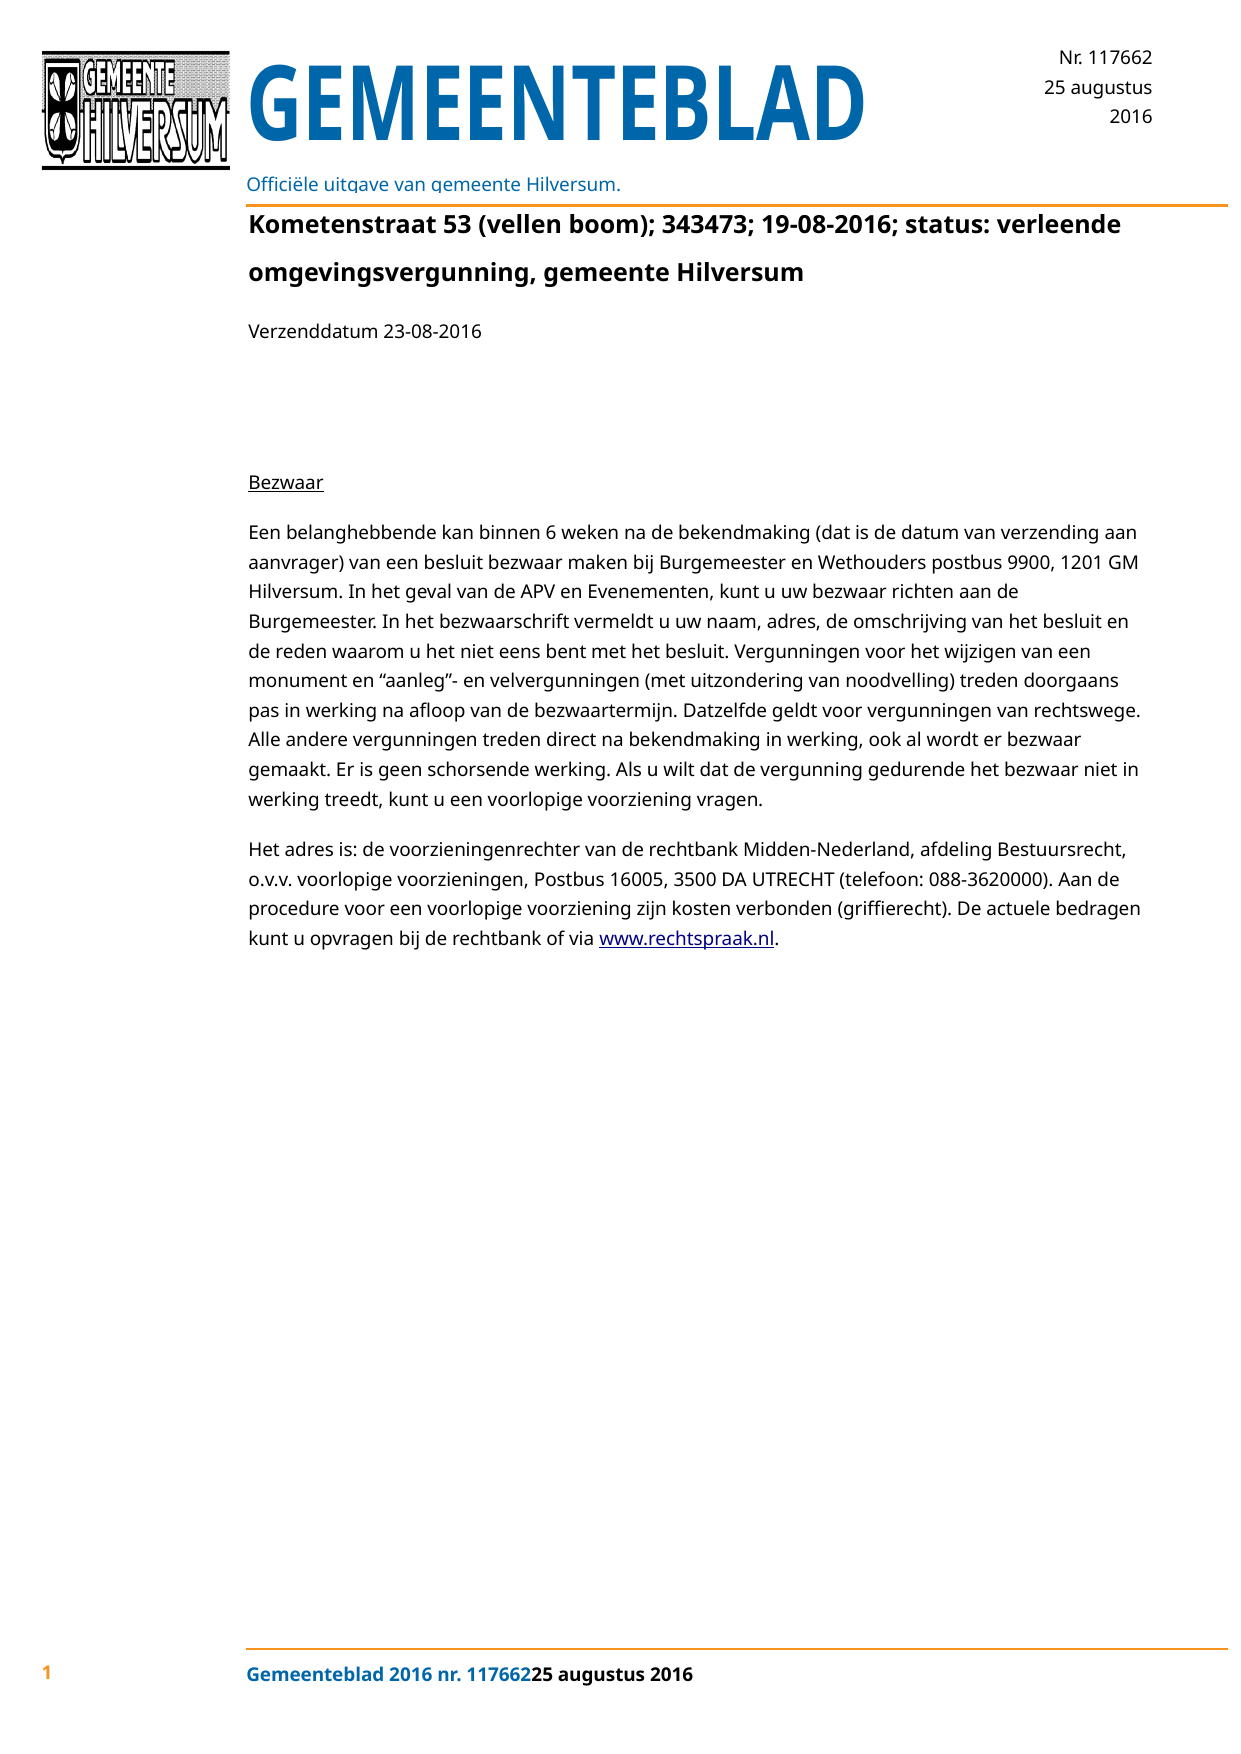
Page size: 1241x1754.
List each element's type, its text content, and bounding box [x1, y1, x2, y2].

text Bezwaar [248, 469, 1152, 495]
text Het adres is: de voorzieningenrechter van de rechtbank Midden-Nederland, afdeling Bestuursrecht, o.v.v. voorlopige voorzieningen, Postbus 16005, 3500 DA UTRECHT (telefoon: 088-3620000). Aan de procedure voor een voorlopige voorziening zijn kosten verbonden (griffierecht). De actuele bedragen kunt u opvragen bij de rechtbank of via www.rechtspraak.nl. [248, 836, 1152, 951]
text Verzenddatum 23-08-2016 [248, 318, 1152, 344]
picture [41, 47, 231, 172]
text Een belanghebbende kan binnen 6 weken na de bekendmaking (dat is de datum van verzending aan aanvrager) van een besluit bezwaar maken bij Burgemeester en Wethouders postbus 9900, 1201 GM Hilversum. In het geval van de APV en Evenementen, kunt u uw bezwaar richten aan de Burgemeester. In het bezwaarschrift vermeldt u uw naam, adres, de omschrijving van het besluit en de reden waarom u het niet eens bent met het besluit. Vergunningen voor het wijzigen van een monument en “aanleg”- en velvergunningen (met uitzondering van noodvelling) treden doorgaans pas in werking na afloop van de bezwaartermijn. Datzelfde geldt voor vergunningen van rechtswege. Alle andere vergunningen treden direct na bekendmaking in werking, ook al wordt er bezwaar gemaakt. Er is geen schorsende werking. Als u wilt dat de vergunning gedurende het bezwaar niet in werking treedt, kunt u een voorlopige voorziening vragen. [248, 519, 1152, 812]
text Kometenstraat 53 (vellen boom); 343473; 19-08-2016; status: verleende omgevingsvergunning, gemeente Hilversum [248, 207, 1152, 288]
